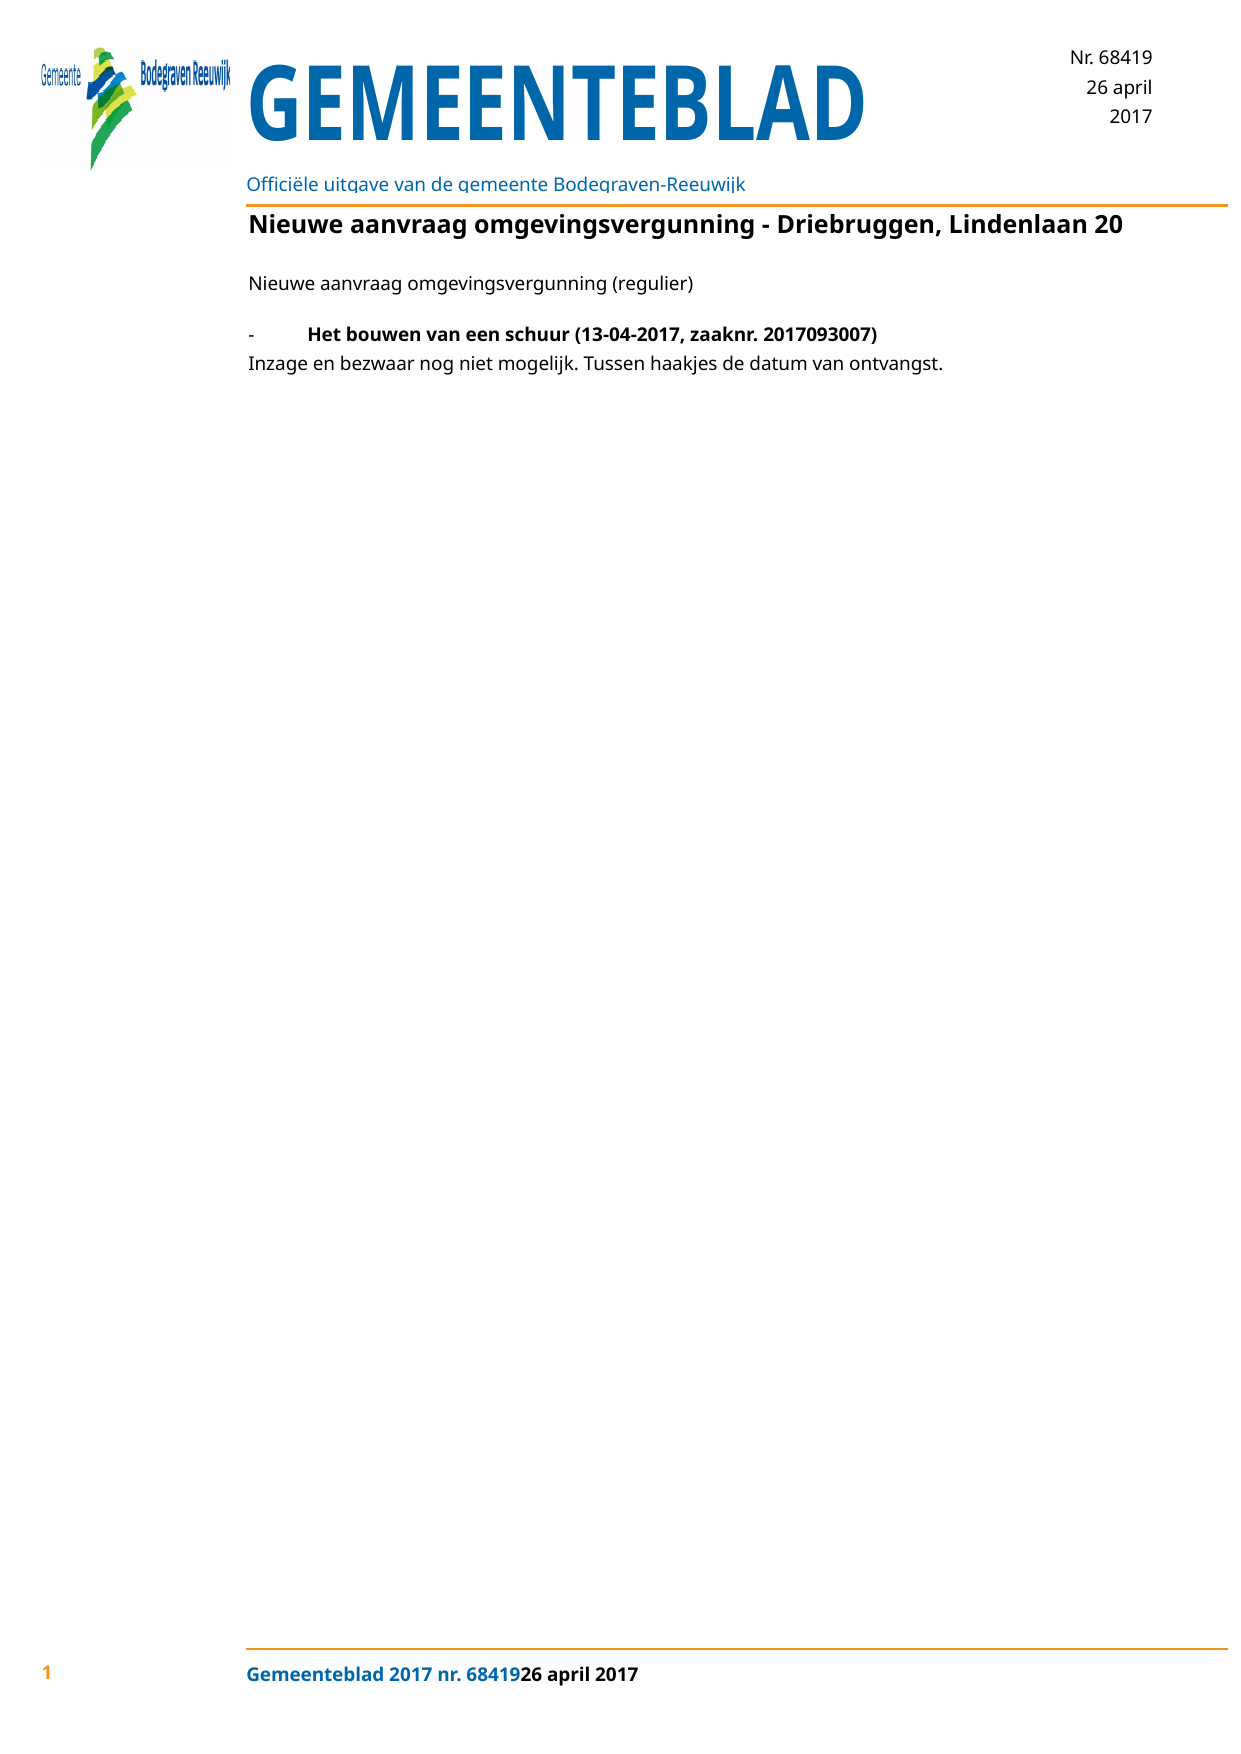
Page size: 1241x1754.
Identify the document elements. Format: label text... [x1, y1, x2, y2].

text Nieuwe aanvraag omgevingsvergunning - Driebruggen, Lindenlaan 20 [248, 207, 1152, 241]
text Inzage en bezwaar nog niet mogelijk. Tussen haakjes de datum van ontvangst. [248, 350, 1152, 376]
text Nieuwe aanvraag omgevingsvergunning (regulier) [248, 270, 1152, 296]
picture [41, 47, 231, 172]
list Het bouwen van een schuur (13‑04‑2017, zaaknr. 2017093007) [248, 321, 1152, 346]
